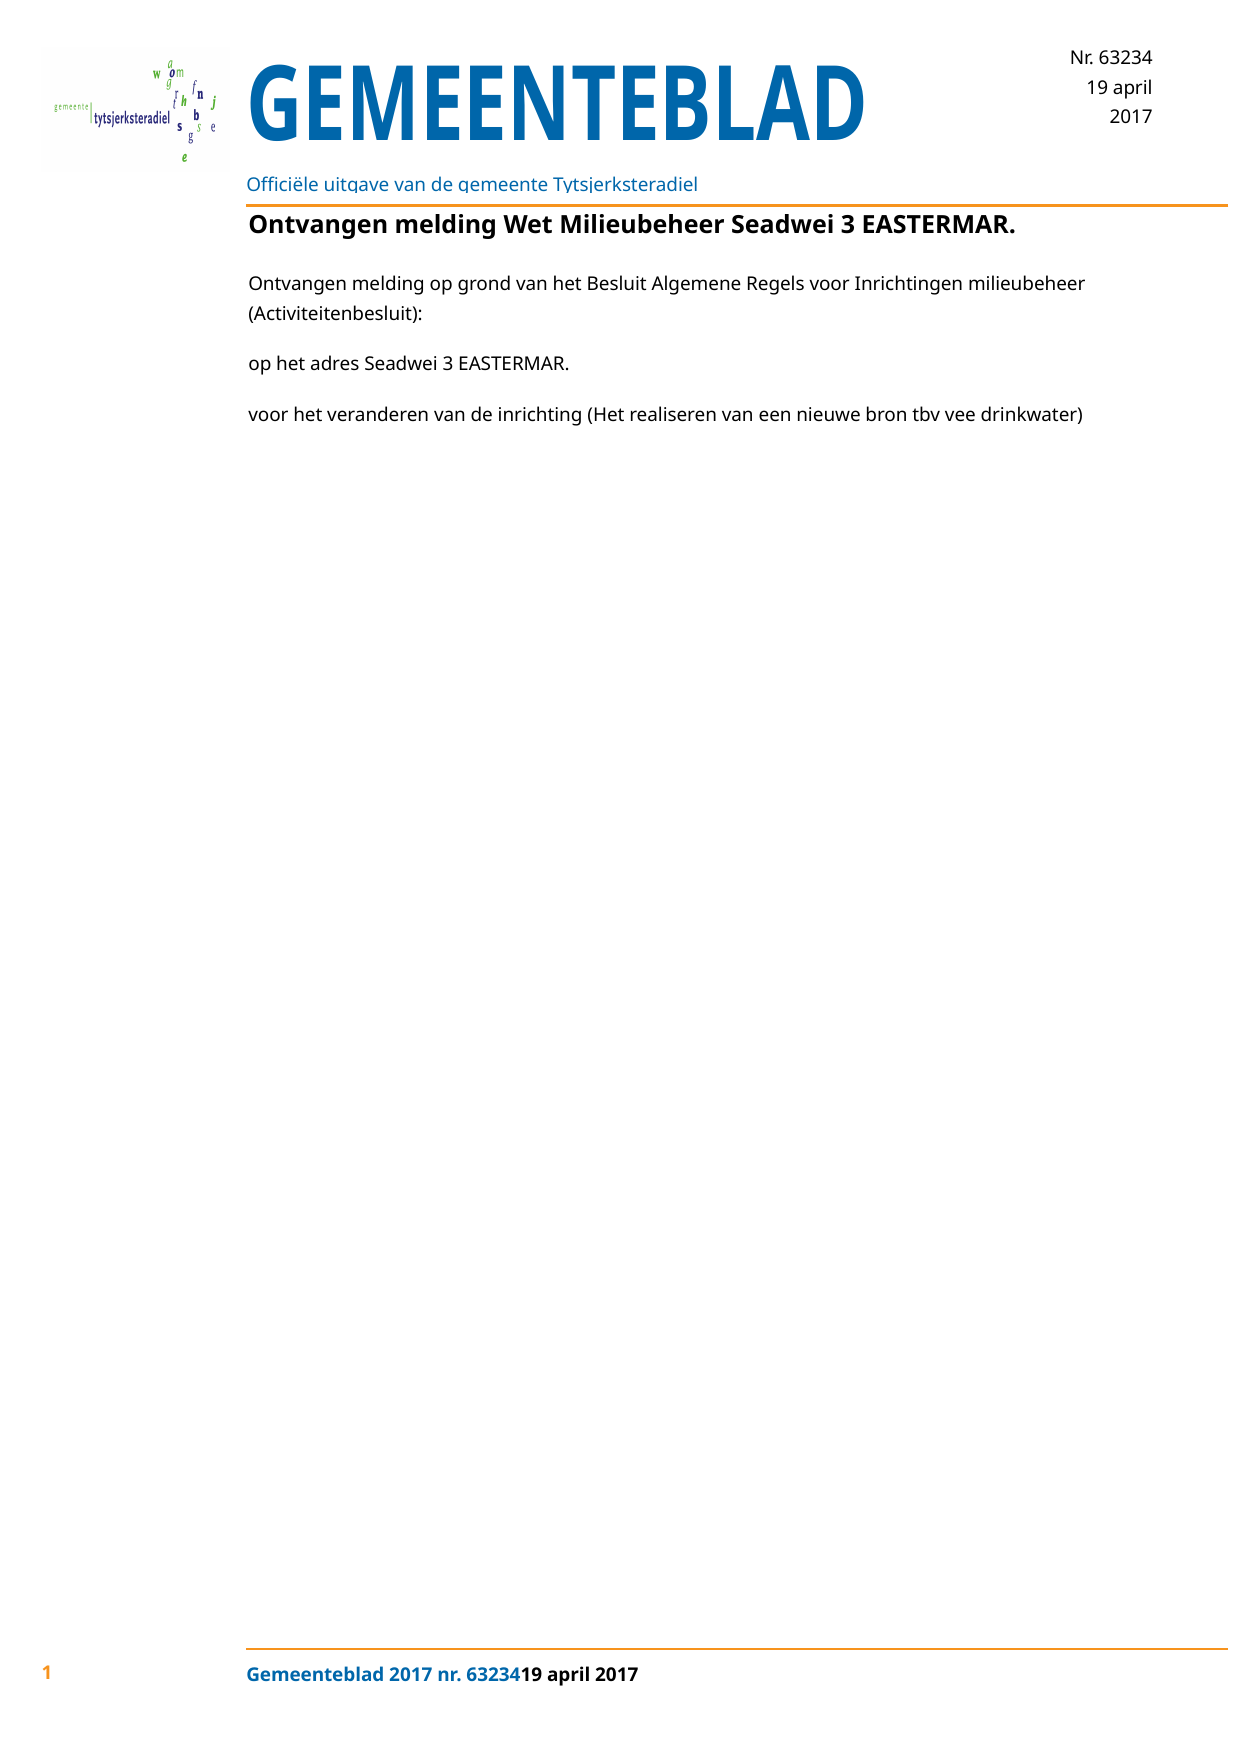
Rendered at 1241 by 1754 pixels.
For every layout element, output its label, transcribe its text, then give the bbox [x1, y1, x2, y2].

text Ontvangen melding op grond van het Besluit Algemene Regels voor Inrichtingen milieubeheer (Activiteitenbesluit): [248, 270, 1152, 326]
picture [41, 47, 231, 172]
text Ontvangen melding Wet Milieubeheer Seadwei 3 EASTERMAR. [248, 207, 1152, 241]
text op het adres Seadwei 3 EASTERMAR. [248, 350, 1152, 376]
text voor het veranderen van de inrichting (Het realiseren van een nieuwe bron tbv vee drinkwater) [248, 401, 1152, 426]
